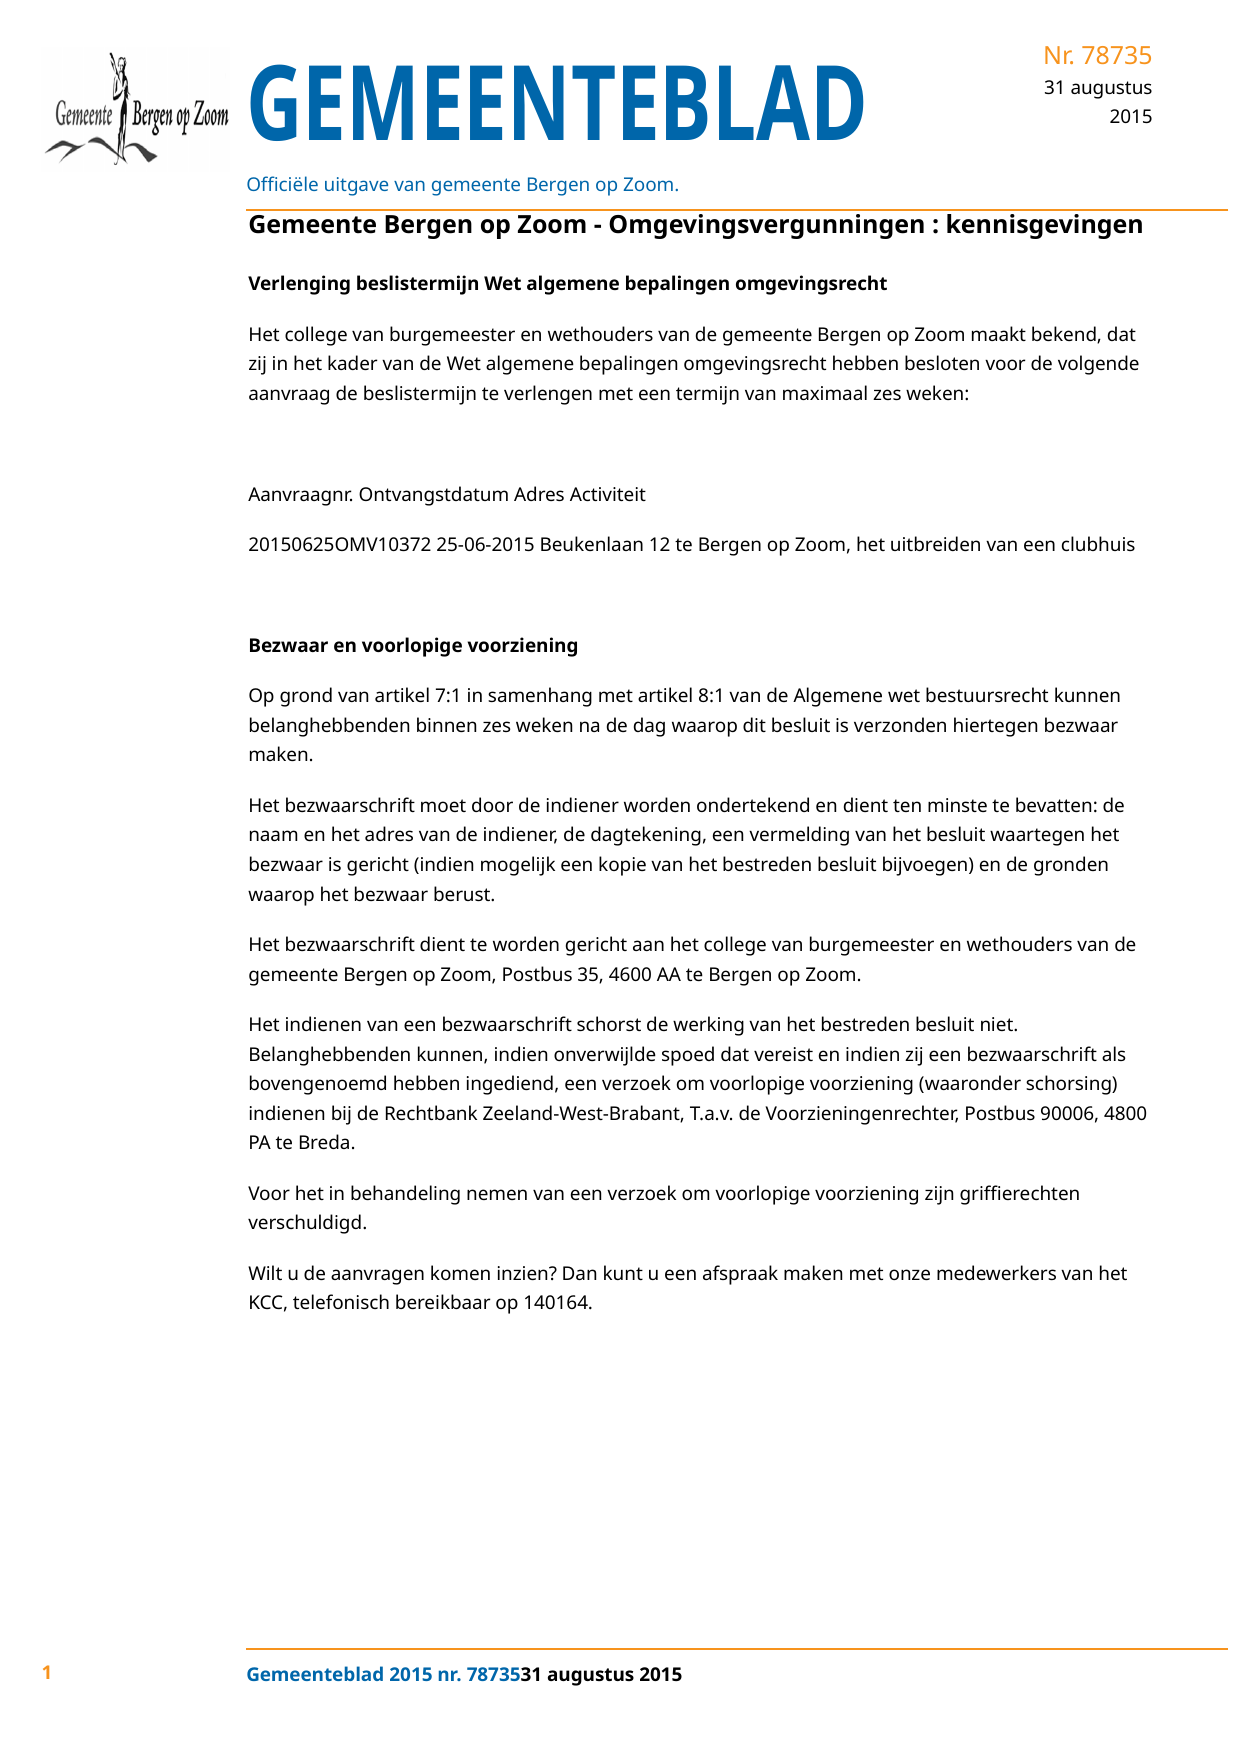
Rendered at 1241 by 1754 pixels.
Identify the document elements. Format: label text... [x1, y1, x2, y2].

text Het college van burgemeester en wethouders van de gemeente Bergen op Zoom maakt bekend, dat zij in het kader van de Wet algemene bepalingen omgevingsrecht hebben besloten voor de volgende aanvraag de beslistermijn te verlengen met een termijn van maximaal zes weken: [248, 321, 1152, 406]
text 20150625OMV10372 25-06-2015 Beukenlaan 12 te Bergen op Zoom, het uitbreiden van een clubhuis [248, 531, 1152, 557]
text Aanvraagnr. Ontvangstdatum Adres Activiteit [248, 481, 1152, 506]
text Bezwaar en voorlopige voorziening [248, 632, 1152, 658]
text Het bezwaarschrift dient te worden gericht aan het college van burgemeester en wethouders van de gemeente Bergen op Zoom, Postbus 35, 4600 AA te Bergen op Zoom. [248, 931, 1152, 986]
text Verlenging beslistermijn Wet algemene bepalingen omgevingsrecht [248, 270, 1152, 296]
picture [41, 47, 231, 172]
text Op grond van artikel 7:1 in samenhang met artikel 8:1 van de Algemene wet bestuursrecht kunnen belanghebbenden binnen zes weken na de dag waarop dit besluit is verzonden hiertegen bezwaar maken. [248, 682, 1152, 767]
text Het bezwaarschrift moet door de indiener worden ondertekend en dient ten minste te bevatten: de naam en het adres van de indiener, de dagtekening, een vermelding van het besluit waartegen het bezwaar is gericht (indien mogelijk een kopie van het bestreden besluit bijvoegen) en de gronden waarop het bezwaar berust. [248, 792, 1152, 906]
text Gemeente Bergen op Zoom - Omgevingsvergunningen : kennisgevingen [248, 211, 1152, 241]
text Wilt u de aanvragen komen inzien? Dan kunt u een afspraak maken met onze medewerkers van het KCC, telefonisch bereikbaar op 140164. [248, 1260, 1152, 1315]
text Het indienen van een bezwaarschrift schorst de werking van het bestreden besluit niet. Belanghebbenden kunnen, indien onverwijlde spoed dat vereist en indien zij een bezwaarschrift als bovengenoemd hebben ingediend, een verzoek om voorlopige voorziening (waaronder schorsing) indienen bij de Rechtbank Zeeland-West-Brabant, T.a.v. de Voorzieningenrechter, Postbus 90006, 4800 PA te Breda. [248, 1011, 1152, 1155]
text Voor het in behandeling nemen van een verzoek om voorlopige voorziening zijn griffierechten verschuldigd. [248, 1180, 1152, 1235]
